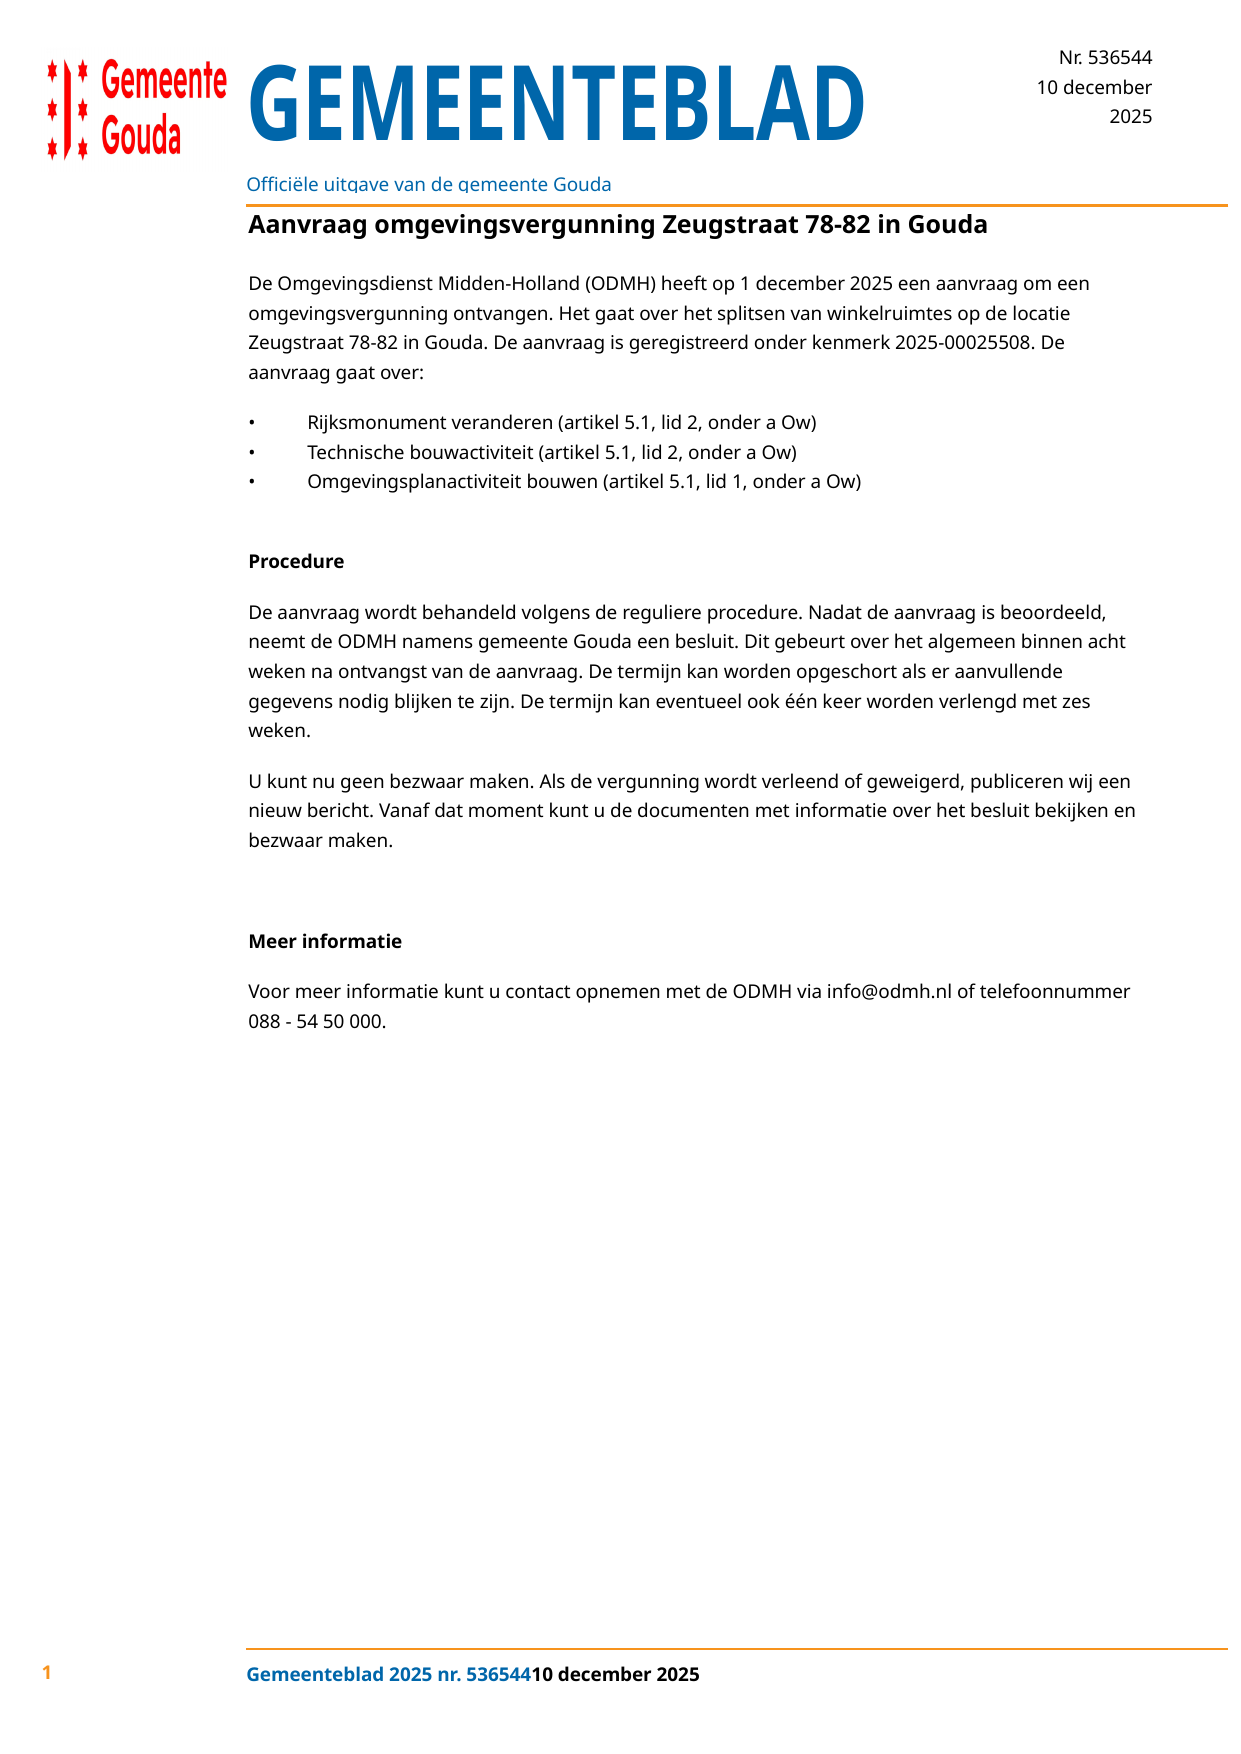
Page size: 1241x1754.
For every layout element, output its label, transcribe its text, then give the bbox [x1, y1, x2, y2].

text Meer informatie [248, 928, 1152, 953]
text De Omgevingsdienst Midden-Holland (ODMH) heeft op 1 december 2025 een aanvraag om een omgevingsvergunning ontvangen. Het gaat over het splitsen van winkelruimtes op de locatie Zeugstraat 78-82 in Gouda. De aanvraag is geregistreerd onder kenmerk 2025-00025508. De aanvraag gaat over: [248, 270, 1152, 385]
text De aanvraag wordt behandeld volgens de reguliere procedure. Nadat de aanvraag is beoordeeld, neemt de ODMH namens gemeente Gouda een besluit. Dit gebeurt over het algemeen binnen acht weken na ontvangst van de aanvraag. De termijn kan worden opgeschort als er aanvullende gegevens nodig blijken te zijn. De termijn kan eventueel ook één keer worden verlengd met zes weken. [248, 599, 1152, 743]
text U kunt nu geen bezwaar maken. Als de vergunning wordt verleend of geweigerd, publiceren wij een nieuw bericht. Vanaf dat moment kunt u de documenten met informatie over het besluit bekijken en bezwaar maken. [248, 768, 1152, 853]
text Aanvraag omgevingsvergunning Zeugstraat 78-82 in Gouda [248, 207, 1152, 241]
list Rijksmonument veranderen (artikel 5.1, lid 2, onder a Ow) [248, 409, 1152, 435]
list Omgevingsplanactiviteit bouwen (artikel 5.1, lid 1, onder a Ow) [248, 469, 1152, 494]
list Technische bouwactiviteit (artikel 5.1, lid 2, onder a Ow) [248, 439, 1152, 465]
text Procedure [248, 549, 1152, 574]
picture [41, 47, 231, 172]
text Voor meer informatie kunt u contact opnemen met de ODMH via info@odmh.nl of telefoonnummer 088 - 54 50 000. [248, 978, 1152, 1033]
